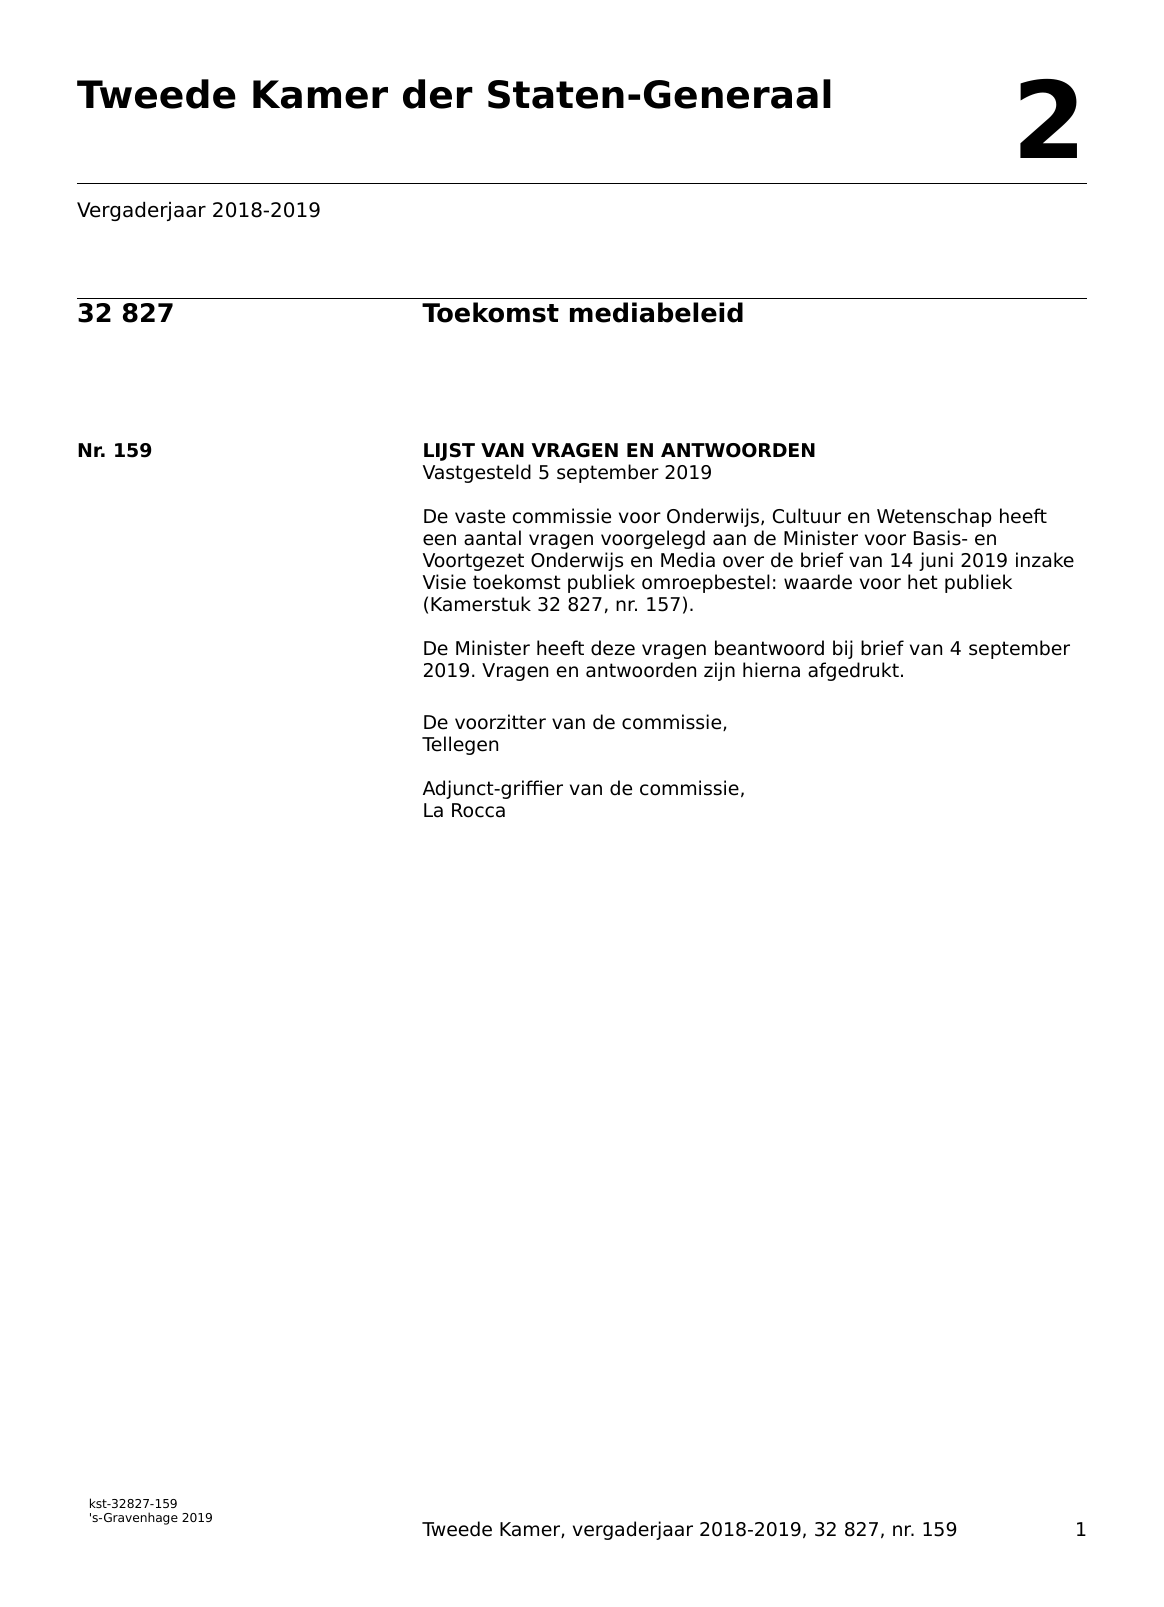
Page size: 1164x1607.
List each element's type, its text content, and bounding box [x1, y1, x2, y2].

table_header Tweede Kamer der Staten-Generaal [77, 59, 886, 183]
text De Minister heeft deze vragen beantwoord bij brief van 4 september 2019. Vragen en antwoorden zijn hierna afgedrukt. [422, 638, 1087, 682]
text De vaste commissie voor Onderwijs, Cultuur en Wetenschap heeft een aantal vragen voorgelegd aan de Minister voor Basis- en Voortgezet Onderwijs en Media over de brief van 14 juni 2019 inzake Visie toekomst publiek omroepbestel: waarde voor het publiek (Kamerstuk 32 827, nr. 157). [422, 506, 1087, 616]
table_header 2 [886, 59, 1087, 183]
table_cell Vergaderjaar 2018-2019 [77, 184, 1087, 298]
text De voorzitter van de commissie, Tellegen [422, 712, 1087, 756]
text 's-Gravenhage 2019 [88, 1511, 323, 1525]
text Vastgesteld 5 september 2019 [422, 462, 1087, 484]
subtitle Nr. 159 LIJST VAN VRAGEN EN ANTWOORDEN [77, 440, 1087, 462]
text kst-32827-159 [88, 1497, 323, 1511]
text Adjunct-griffier van de commissie, La Rocca [422, 778, 1087, 822]
subtitle 32 827 Toekomst mediabeleid [77, 299, 1087, 329]
